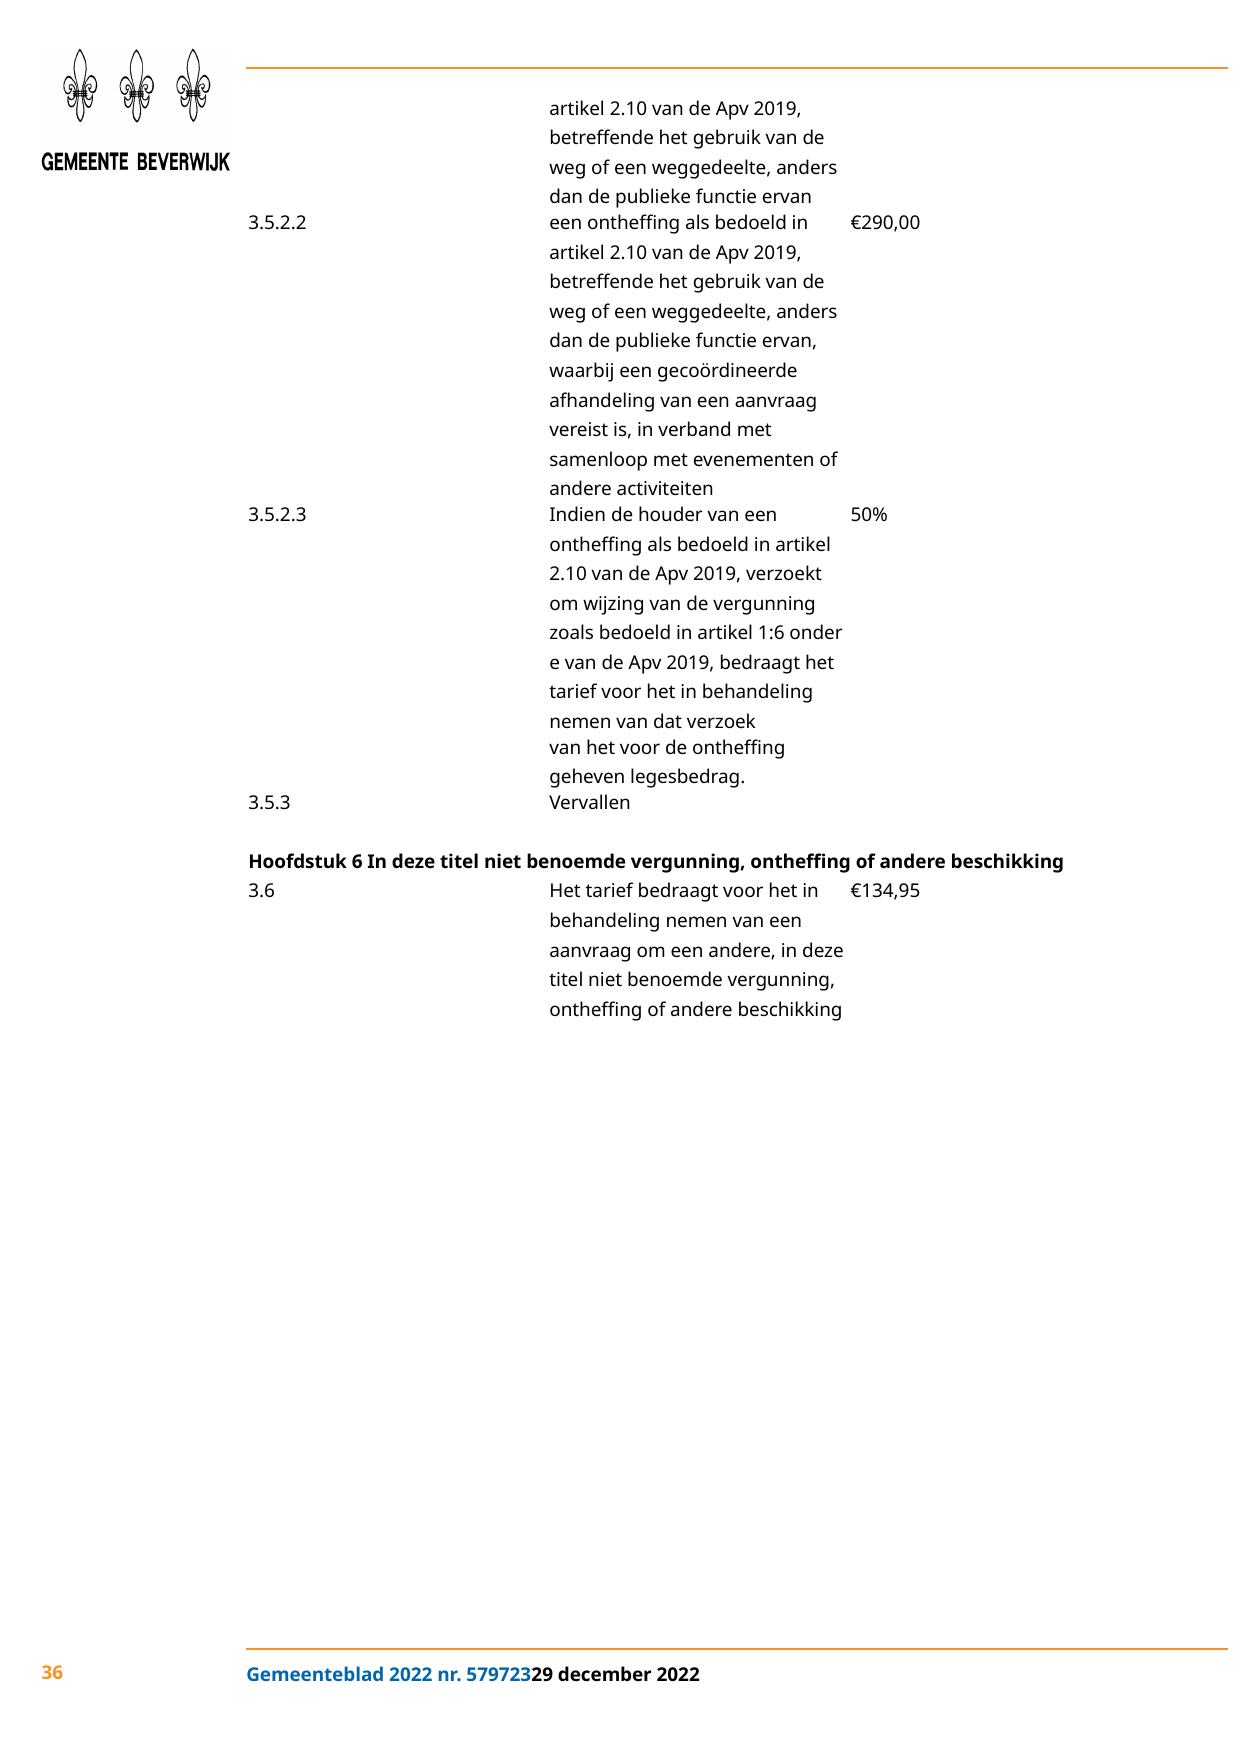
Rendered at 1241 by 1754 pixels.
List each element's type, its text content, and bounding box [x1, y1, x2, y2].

table_cell 3.5.2.3 [248, 501, 549, 734]
table_cell van het voor de ontheffing geheven legesbedrag. [549, 734, 850, 789]
table_cell [248, 95, 549, 209]
table_cell [850, 789, 1152, 815]
table_cell 50% [850, 501, 1152, 734]
picture [41, 47, 231, 172]
table_cell artikel 2.10 van de Apv 2019, betreffende het gebruik van de weg of een weggedeelte, anders dan de publieke functie ervan [549, 95, 850, 209]
table_header €134,95 [850, 878, 1152, 1022]
table_cell Vervallen [549, 789, 850, 815]
table_cell [248, 734, 549, 789]
table_cell Indien de houder van een ontheffing als bedoeld in artikel 2.10 van de Apv 2019, verzoekt om wijzing van de vergunning zoals bedoeld in artikel 1:6 onder e van de Apv 2019, bedraagt het tarief voor het in behandeling nemen van dat verzoek [549, 501, 850, 734]
table_header Het tarief bedraagt voor het in behandeling nemen van een aanvraag om een andere, in deze titel niet benoemde vergunning, ontheffing of andere beschikking [549, 878, 850, 1022]
table_cell een ontheffing als bedoeld in artikel 2.10 van de Apv 2019, betreffende het gebruik van de weg of een weggedeelte, anders dan de publieke functie ervan, waarbij een gecoördineerde afhandeling van een aanvraag vereist is, in verband met samenloop met evenementen of andere activiteiten [549, 209, 850, 501]
table_cell [850, 95, 1152, 209]
table_cell €290,00 [850, 209, 1152, 501]
table_cell 3.5.2.2 [248, 209, 549, 501]
text Hoofdstuk 6 In deze titel niet benoemde vergunning, ontheffing of andere beschikking [248, 848, 1152, 874]
table_header 3.6 [248, 878, 549, 1022]
table_cell 3.5.3 [248, 789, 549, 815]
table_cell [850, 734, 1152, 789]
